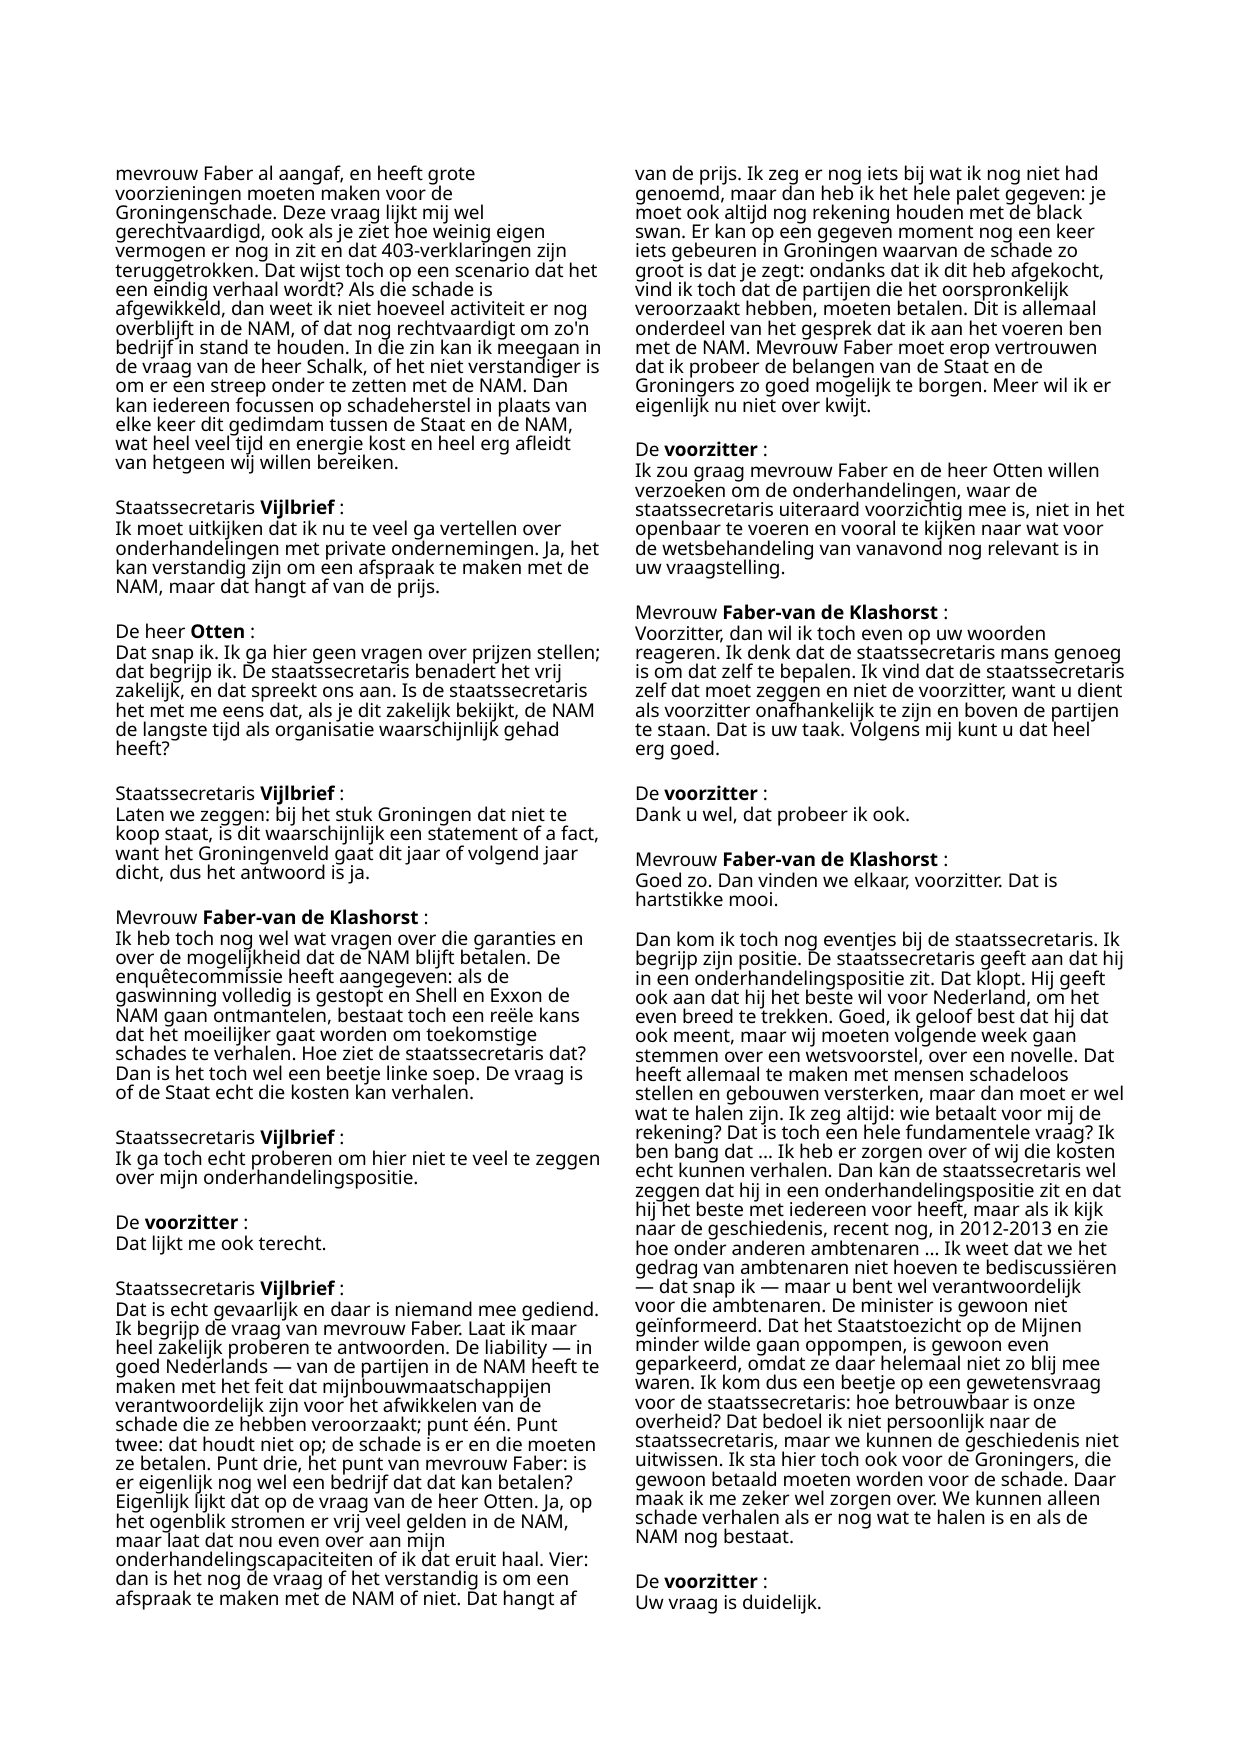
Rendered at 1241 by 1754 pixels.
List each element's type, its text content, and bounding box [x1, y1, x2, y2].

text Dat snap ik. Ik ga hier geen vragen over prijzen stellen; dat begrijp ik. De staatssecretaris benadert het vrij zakelijk, en dat spreekt ons aan. Is de staatssecretaris het met me eens dat, als je dit zakelijk bekijkt, de NAM de langste tijd als organisatie waarschijnlijk gehad heeft? [115, 644, 605, 759]
text Mevrouw Faber-van de Klashorst : [115, 904, 605, 930]
text Staatssecretaris Vijlbrief : [115, 494, 605, 520]
text Uw vraag is duidelijk. [635, 1594, 1125, 1614]
text Dank u wel, dat probeer ik ook. [635, 806, 1125, 825]
text Ik zou graag mevrouw Faber en de heer Otten willen verzoeken om de onderhandelingen, waar de staatssecretaris uiteraard voorzichtig mee is, niet in het openbaar te voeren en vooral te kijken naar wat voor de wetsbehandeling van vanavond nog relevant is in uw vraagstelling. [635, 462, 1125, 578]
text Staatssecretaris Vijlbrief : [115, 1275, 605, 1301]
text Ik ga toch echt proberen om hier niet te veel te zeggen over mijn onderhandelingspositie. [115, 1150, 605, 1188]
text van de prijs. Ik zeg er nog iets bij wat ik nog niet had genoemd, maar dan heb ik het hele palet gegeven: je moet ook altijd nog rekening houden met de black swan. Er kan op een gegeven moment nog een keer iets gebeuren in Groningen waarvan de schade zo groot is dat je zegt: ondanks dat ik dit heb afgekocht, vind ik toch dat de partijen die het oorspronkelijk veroorzaakt hebben, moeten betalen. Dit is allemaal onderdeel van het gesprek dat ik aan het voeren ben met de NAM. Mevrouw Faber moet erop vertrouwen dat ik probeer de belangen van de Staat en de Groningers zo goed mogelijk te borgen. Meer wil ik er eigenlijk nu niet over kwijt. [635, 165, 1125, 416]
text Mevrouw Faber-van de Klashorst : [635, 846, 1125, 872]
text Mevrouw Faber-van de Klashorst : [635, 599, 1125, 624]
text Dat lijkt me ook terecht. [115, 1235, 605, 1254]
text De voorzitter : [635, 1569, 1125, 1594]
text De voorzitter : [115, 1209, 605, 1235]
text Staatssecretaris Vijlbrief : [115, 780, 605, 806]
text Voorzitter, dan wil ik toch even op uw woorden reageren. Ik denk dat de staatssecretaris mans genoeg is om dat zelf te bepalen. Ik vind dat de staatssecretaris zelf dat moet zeggen en niet de voorzitter, want u dient als voorzitter onafhankelijk te zijn en boven de partijen te staan. Dat is uw taak. Volgens mij kunt u dat heel erg goed. [635, 624, 1125, 759]
text Dat is echt gevaarlijk en daar is niemand mee gediend. Ik begrijp de vraag van mevrouw Faber. Laat ik maar heel zakelijk proberen te antwoorden. De liability — in goed Nederlands — van de partijen in de NAM heeft te maken met het feit dat mijnbouwmaatschappijen verantwoordelijk zijn voor het afwikkelen van de schade die ze hebben veroorzaakt; punt één. Punt twee: dat houdt niet op; de schade is er en die moeten ze betalen. Punt drie, het punt van mevrouw Faber: is er eigenlijk nog wel een bedrijf dat dat kan betalen? Eigenlijk lijkt dat op de vraag van de heer Otten. Ja, op het ogenblik stromen er vrij veel gelden in de NAM, maar laat dat nou even over aan mijn onderhandelingscapaciteiten of ik dat eruit haal. Vier: dan is het nog de vraag of het verstandig is om een afspraak te maken met de NAM of niet. Dat hangt af [115, 1301, 605, 1609]
text Goed zo. Dan vinden we elkaar, voorzitter. Dat is hartstikke mooi. [635, 872, 1125, 910]
text De voorzitter : [635, 437, 1125, 462]
text mevrouw Faber al aangaf, en heeft grote voorzieningen moeten maken voor de Groningenschade. Deze vraag lijkt mij wel gerechtvaardigd, ook als je ziet hoe weinig eigen vermogen er nog in zit en dat 403-verklaringen zijn teruggetrokken. Dat wijst toch op een scenario dat het een eindig verhaal wordt? Als die schade is afgewikkeld, dan weet ik niet hoeveel activiteit er nog overblijft in de NAM, of dat nog rechtvaardigt om zo'n bedrijf in stand te houden. In die zin kan ik meegaan in de vraag van de heer Schalk, of het niet verstandiger is om er een streep onder te zetten met de NAM. Dan kan iedereen focussen op schadeherstel in plaats van elke keer dit gedimdam tussen de Staat en de NAM, wat heel veel tijd en energie kost en heel erg afleidt van hetgeen wij willen bereiken. [115, 165, 605, 474]
text Laten we zeggen: bij het stuk Groningen dat niet te koop staat, is dit waarschijnlijk een statement of a fact, want het Groningenveld gaat dit jaar of volgend jaar dicht, dus het antwoord is ja. [115, 806, 605, 883]
text De voorzitter : [635, 780, 1125, 806]
text Ik heb toch nog wel wat vragen over die garanties en over de mogelijkheid dat de NAM blijft betalen. De enquêtecommissie heeft aangegeven: als de gaswinning volledig is gestopt en Shell en Exxon de NAM gaan ontmantelen, bestaat toch een reële kans dat het moeilijker gaat worden om toekomstige schades te verhalen. Hoe ziet de staatssecretaris dat? Dan is het toch wel een beetje linke soep. De vraag is of de Staat echt die kosten kan verhalen. [115, 930, 605, 1103]
text De heer Otten : [115, 618, 605, 644]
text Staatssecretaris Vijlbrief : [115, 1124, 605, 1150]
text Dan kom ik toch nog eventjes bij de staatssecretaris. Ik begrijp zijn positie. De staatssecretaris geeft aan dat hij in een onderhandelingspositie zit. Dat klopt. Hij geeft ook aan dat hij het beste wil voor Nederland, om het even breed te trekken. Goed, ik geloof best dat hij dat ook meent, maar wij moeten volgende week gaan stemmen over een wetsvoorstel, over een novelle. Dat heeft allemaal te maken met mensen schadeloos stellen en gebouwen versterken, maar dan moet er wel wat te halen zijn. Ik zeg altijd: wie betaalt voor mij de rekening? Dat is toch een hele fundamentele vraag? Ik ben bang dat … Ik heb er zorgen over of wij die kosten echt kunnen verhalen. Dan kan de staatssecretaris wel zeggen dat hij in een onderhandelingspositie zit en dat hij het beste met iedereen voor heeft, maar als ik kijk naar de geschiedenis, recent nog, in 2012-2013 en zie hoe onder anderen ambtenaren … Ik weet dat we het gedrag van ambtenaren niet hoeven te bediscussiëren — dat snap ik — maar u bent wel verantwoordelijk voor die ambtenaren. De minister is gewoon niet geïnformeerd. Dat het Staatstoezicht op de Mijnen minder wilde gaan oppompen, is gewoon even geparkeerd, omdat ze daar helemaal niet zo blij mee waren. Ik kom dus een beetje op een gewetensvraag voor de staatssecretaris: hoe betrouwbaar is onze overheid? Dat bedoel ik niet persoonlijk naar de staatssecretaris, maar we kunnen de geschiedenis niet uitwissen. Ik sta hier toch ook voor de Groningers, die gewoon betaald moeten worden voor de schade. Daar maak ik me zeker wel zorgen over. We kunnen alleen schade verhalen als er nog wat te halen is en als de NAM nog bestaat. [635, 931, 1125, 1548]
text Ik moet uitkijken dat ik nu te veel ga vertellen over onderhandelingen met private ondernemingen. Ja, het kan verstandig zijn om een afspraak te maken met de NAM, maar dat hangt af van de prijs. [115, 520, 605, 597]
